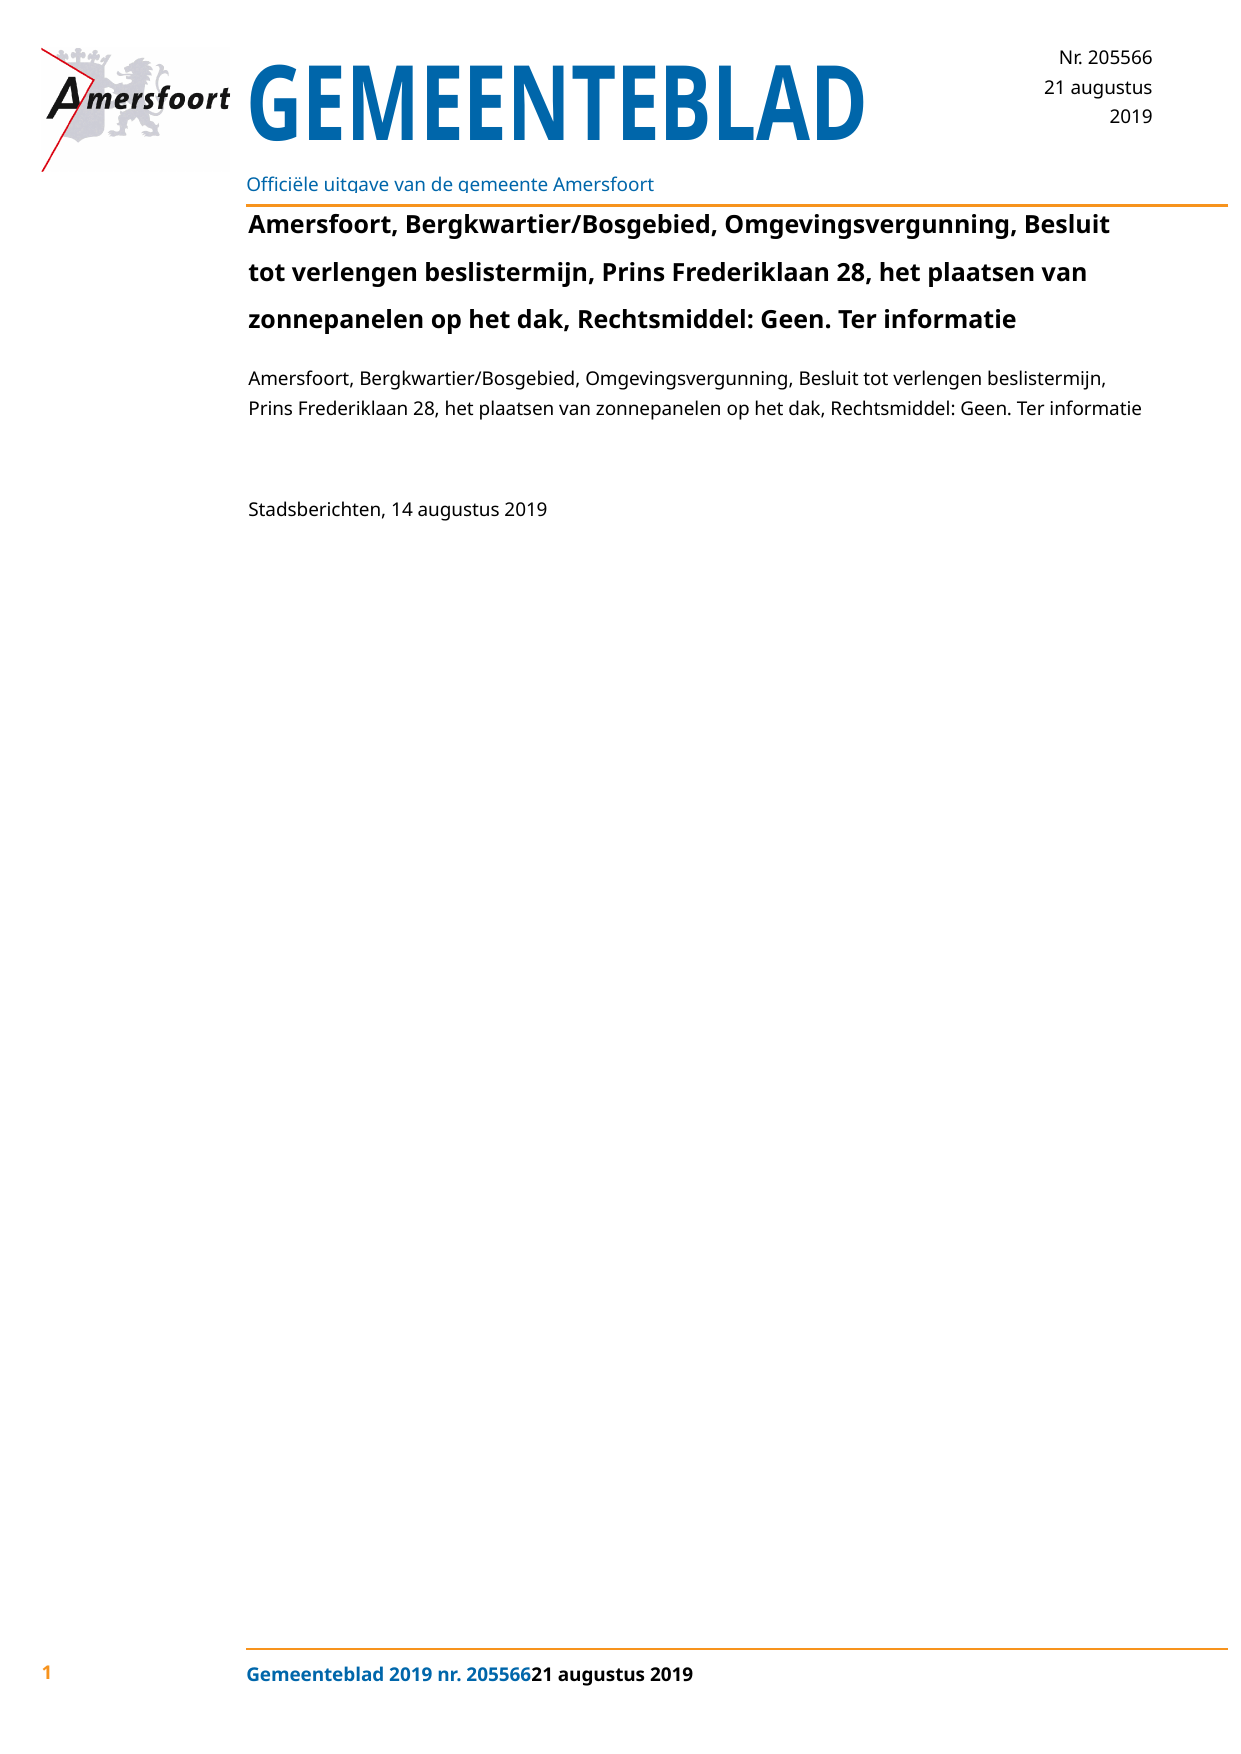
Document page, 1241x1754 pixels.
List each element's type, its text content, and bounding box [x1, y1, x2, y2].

text Amersfoort, Bergkwartier/Bosgebied, Omgevingsvergunning, Besluit tot verlengen beslistermijn, Prins Frederiklaan 28, het plaatsen van zonnepanelen op het dak, Rechtsmiddel: Geen. Ter informatie [248, 207, 1152, 336]
text Stadsberichten, 14 augustus 2019 [248, 496, 1152, 522]
picture [41, 47, 231, 172]
text Amersfoort, Bergkwartier/Bosgebied, Omgevingsvergunning, Besluit tot verlengen beslistermijn, Prins Frederiklaan 28, het plaatsen van zonnepanelen op het dak, Rechtsmiddel: Geen. Ter informatie [248, 366, 1152, 421]
